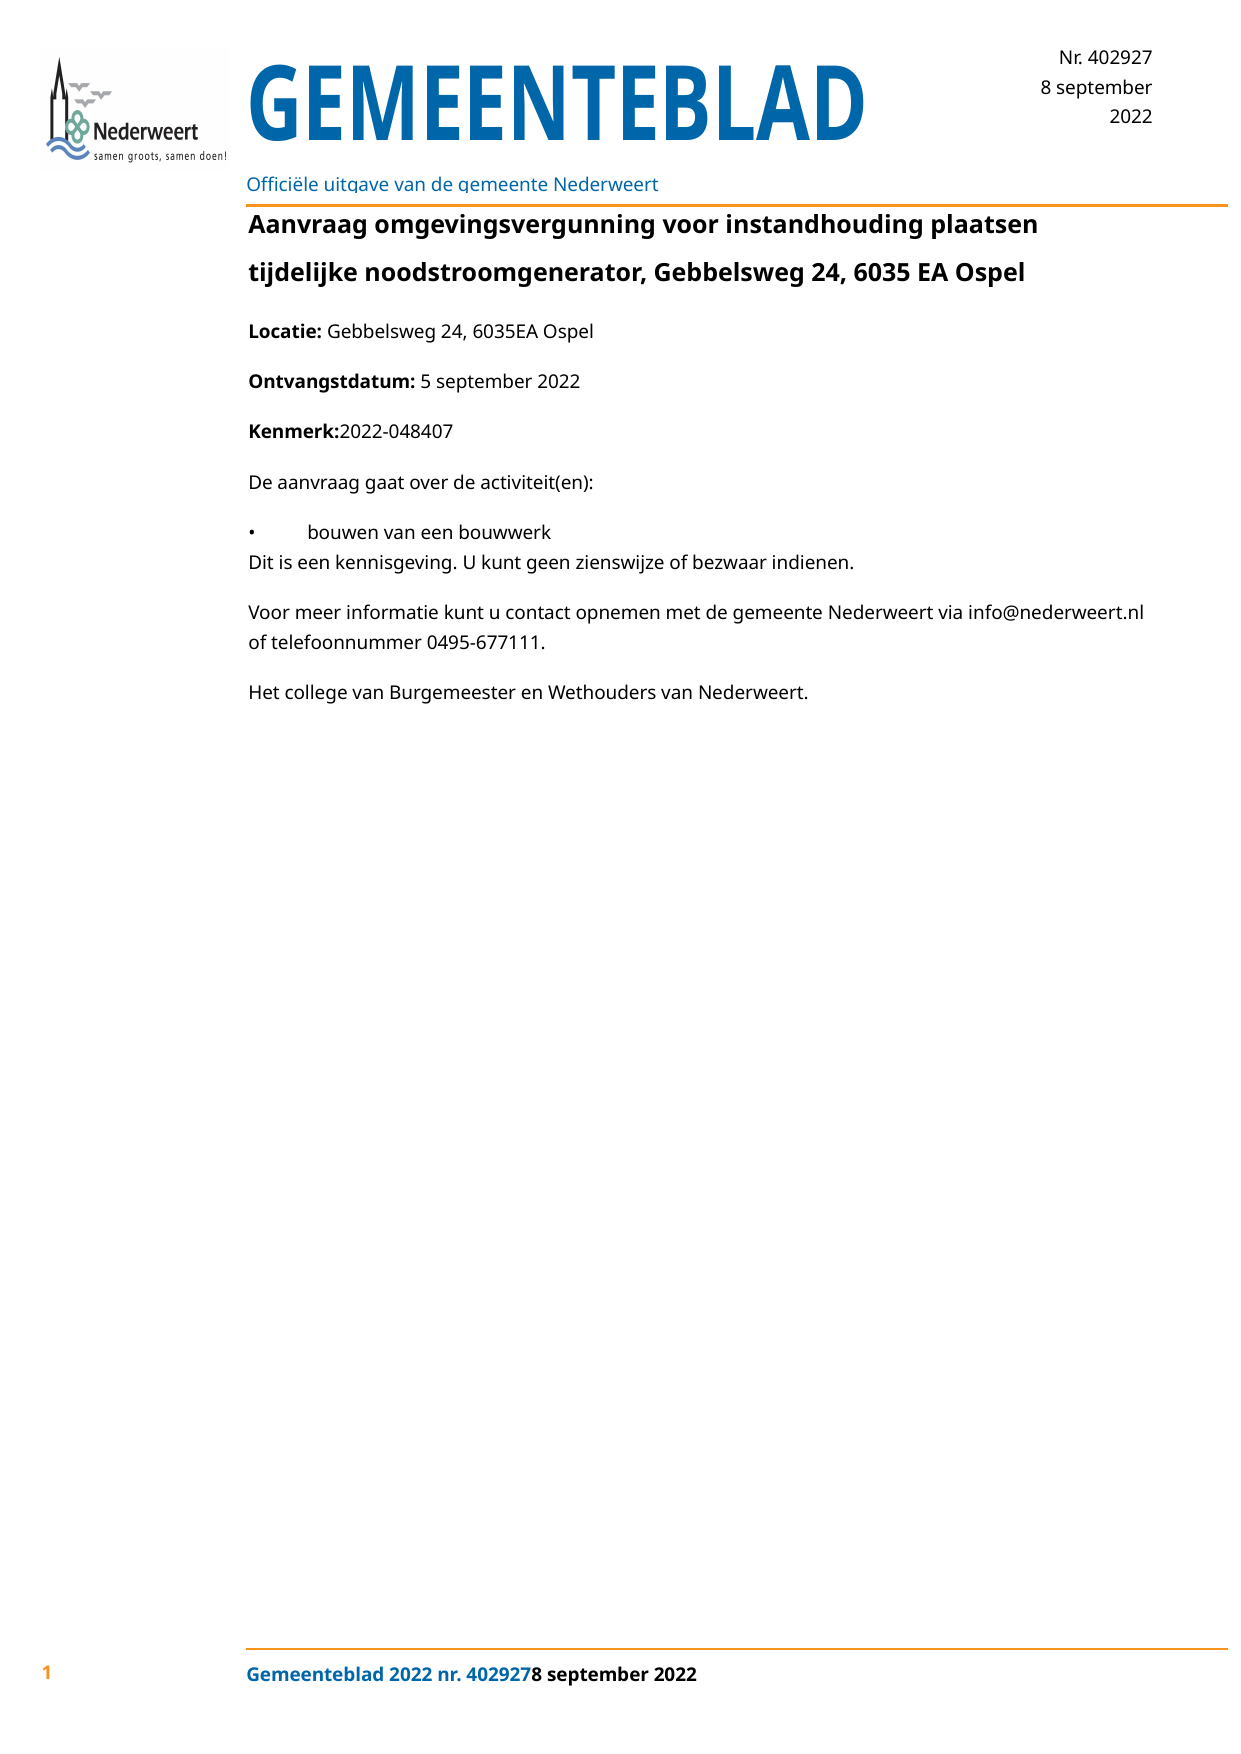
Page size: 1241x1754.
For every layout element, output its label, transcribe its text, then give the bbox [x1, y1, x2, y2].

text Kenmerk:2022-048407 [248, 419, 1152, 444]
text De aanvraag gaat over de activiteit(en): [248, 469, 1152, 495]
text Voor meer informatie kunt u contact opnemen met de gemeente Nederweert via info@nederweert.nl of telefoonnummer 0495-677111. [248, 599, 1152, 655]
text Ontvangstdatum: 5 september 2022 [248, 368, 1152, 394]
text Locatie: Gebbelsweg 24, 6035EA Ospel [248, 318, 1152, 344]
text Het college van Burgemeester en Wethouders van Nederweert. [248, 679, 1152, 705]
text Dit is een kennisgeving. U kunt geen zienswijze of bezwaar indienen. [248, 549, 1152, 575]
text Aanvraag omgevingsvergunning voor instandhouding plaatsen tijdelijke noodstroomgenerator, Gebbelsweg 24, 6035 EA Ospel [248, 207, 1152, 288]
picture [41, 47, 231, 172]
list bouwen van een bouwwerk [248, 519, 1152, 545]
